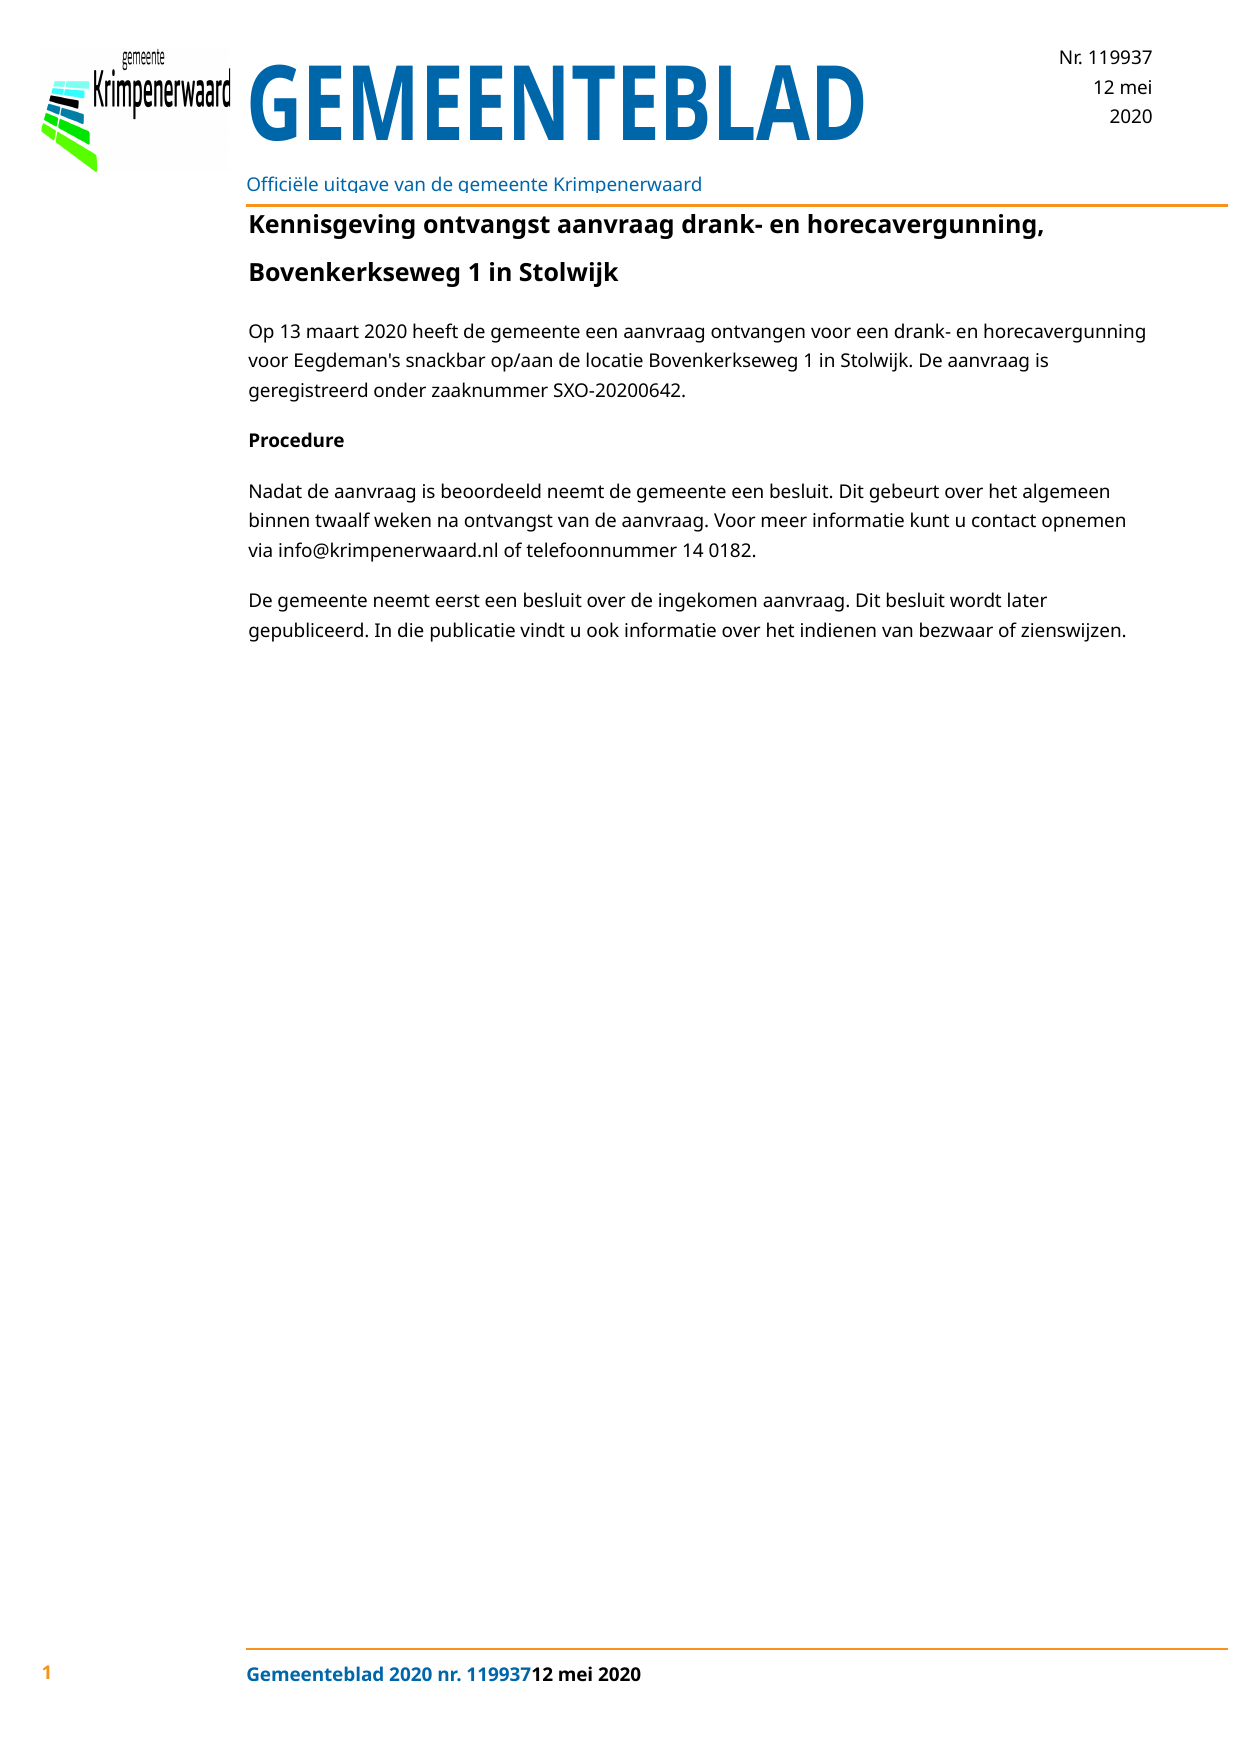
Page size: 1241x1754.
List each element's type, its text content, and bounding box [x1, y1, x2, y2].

text De gemeente neemt eerst een besluit over de ingekomen aanvraag. Dit besluit wordt later gepubliceerd. In die publicatie vindt u ook informatie over het indienen van bezwaar of zienswijzen. [248, 587, 1152, 643]
text Op 13 maart 2020 heeft de gemeente een aanvraag ontvangen voor een drank- en horecavergunning voor Eegdeman's snackbar op/aan de locatie Bovenkerkseweg 1 in Stolwijk. De aanvraag is geregistreerd onder zaaknummer SXO-20200642. [248, 318, 1152, 403]
picture [41, 47, 231, 172]
text Kennisgeving ontvangst aanvraag drank- en horecavergunning, Bovenkerkseweg 1 in Stolwijk [248, 207, 1152, 288]
text Procedure [248, 427, 1152, 453]
text Nadat de aanvraag is beoordeeld neemt de gemeente een besluit. Dit gebeurt over het algemeen binnen twaalf weken na ontvangst van de aanvraag. Voor meer informatie kunt u contact opnemen via info@krimpenerwaard.nl of telefoonnummer 14 0182. [248, 478, 1152, 563]
